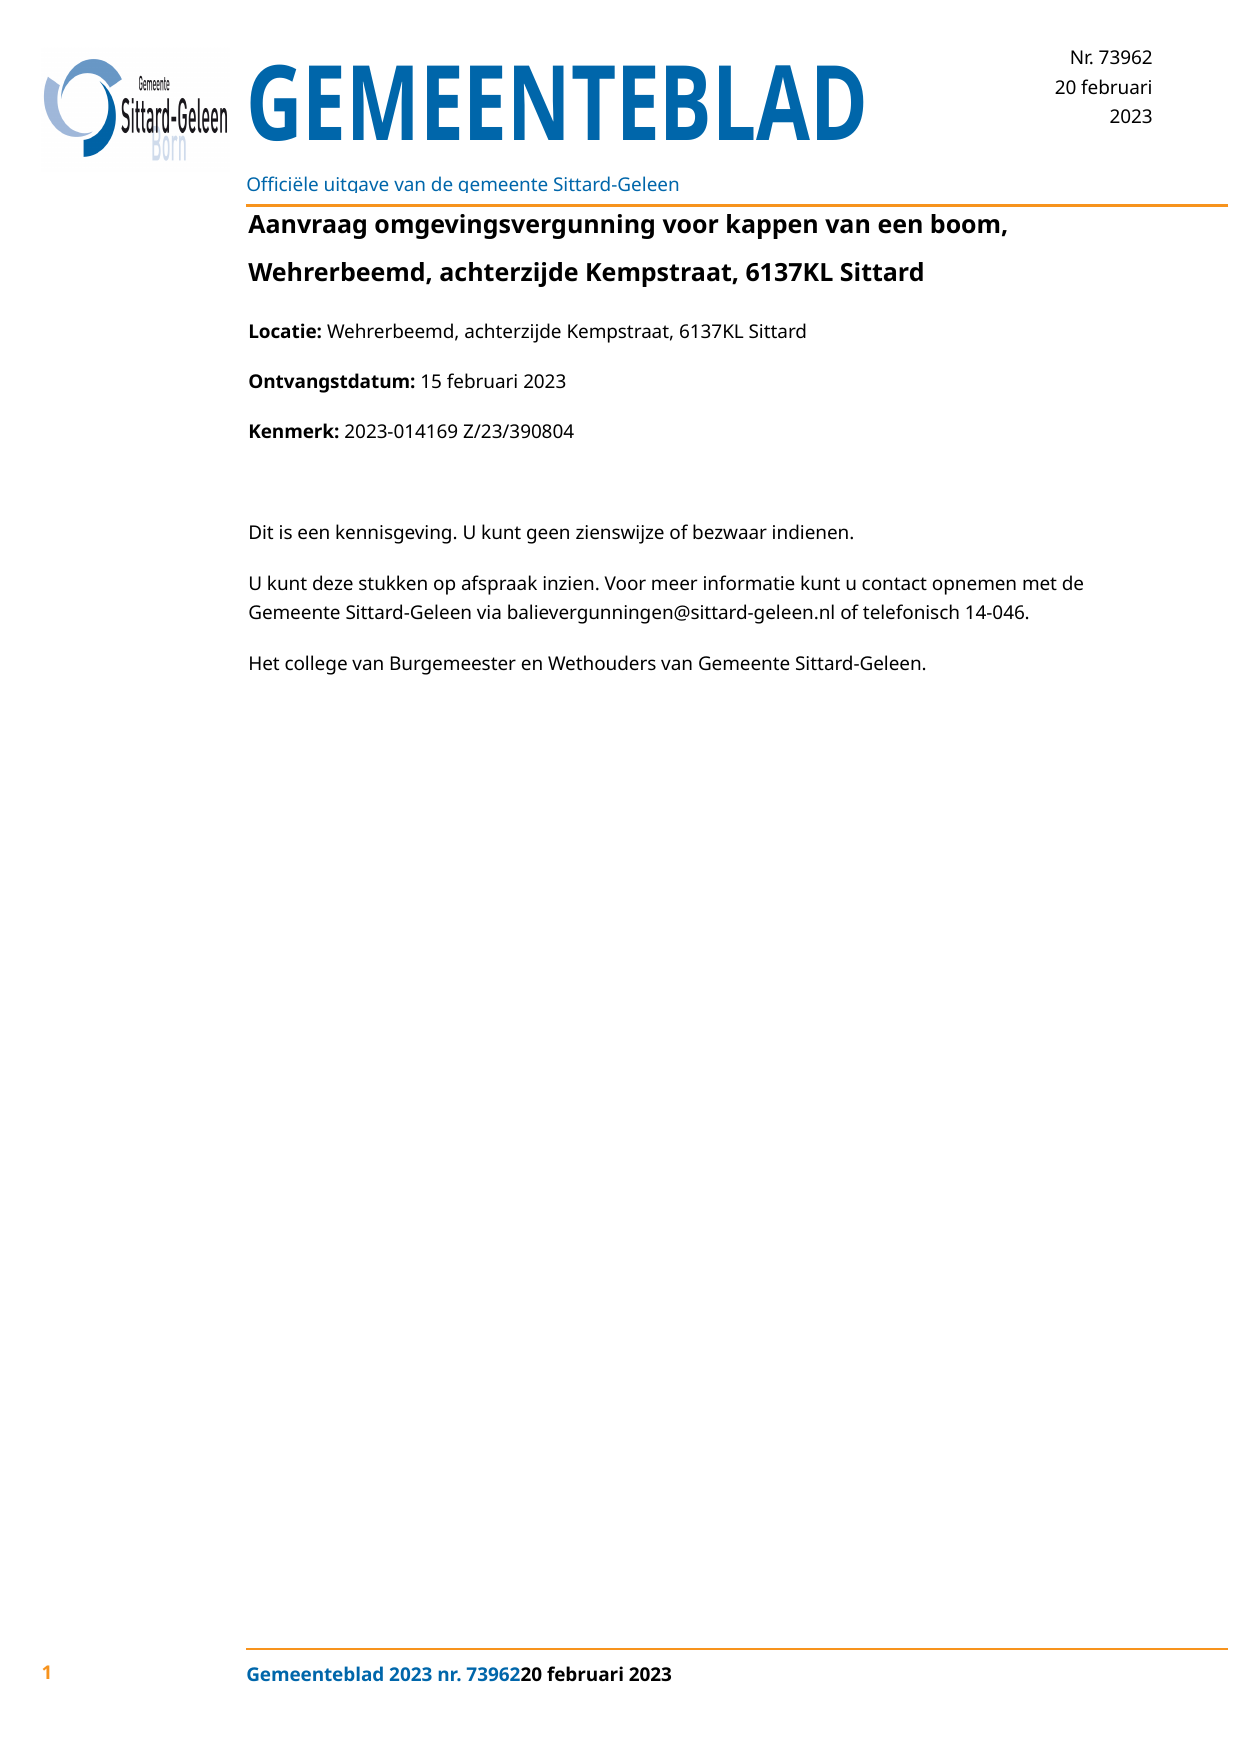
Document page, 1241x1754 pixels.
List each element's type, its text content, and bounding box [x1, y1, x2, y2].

text Dit is een kennisgeving. U kunt geen zienswijze of bezwaar indienen. [248, 519, 1152, 545]
text Ontvangstdatum: 15 februari 2023 [248, 368, 1152, 394]
text Het college van Burgemeester en Wethouders van Gemeente Sittard-Geleen. [248, 650, 1152, 676]
text Kenmerk: 2023-014169 Z/23/390804 [248, 419, 1152, 444]
text Locatie: Wehrerbeemd, achterzijde Kempstraat, 6137KL Sittard [248, 318, 1152, 344]
text U kunt deze stukken op afspraak inzien. Voor meer informatie kunt u contact opnemen met de Gemeente Sittard-Geleen via balievergunningen@sittard-geleen.nl of telefonisch 14-046. [248, 570, 1152, 625]
picture [41, 47, 231, 172]
text Aanvraag omgevingsvergunning voor kappen van een boom, Wehrerbeemd, achterzijde Kempstraat, 6137KL Sittard [248, 207, 1152, 288]
